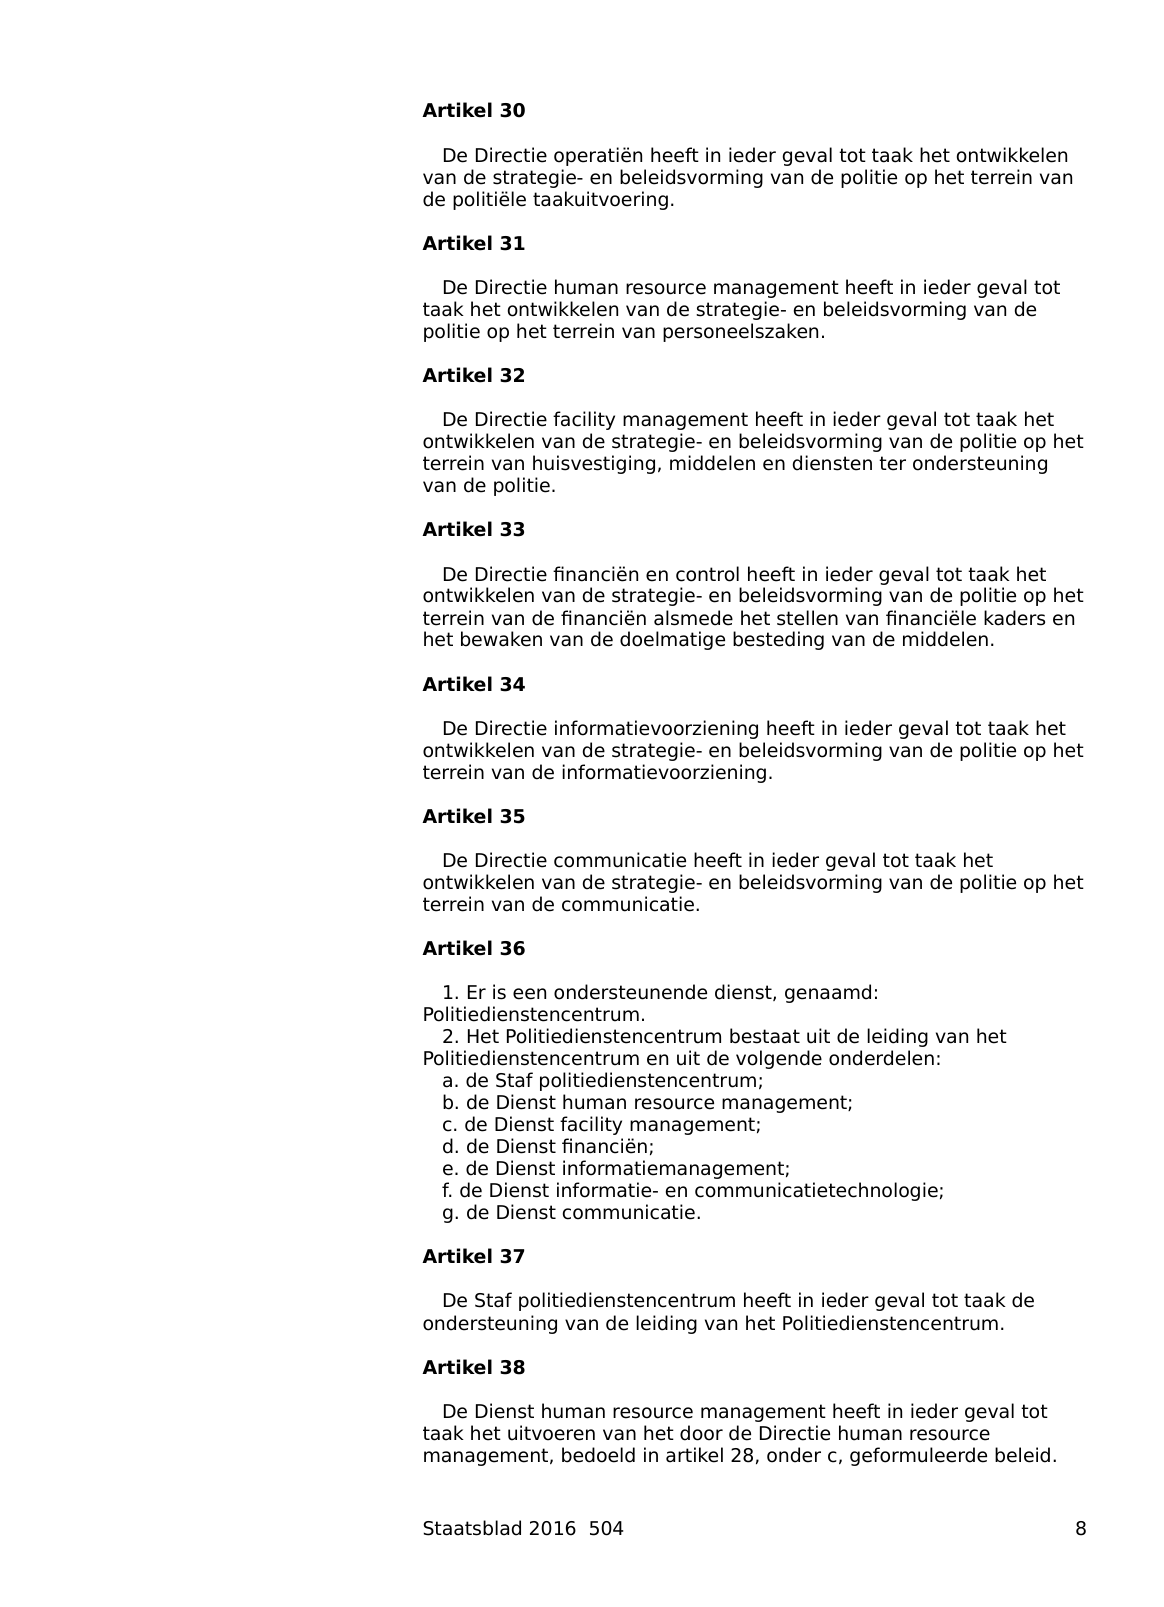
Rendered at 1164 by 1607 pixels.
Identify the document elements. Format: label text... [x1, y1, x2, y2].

text 2. Het Politiedienstencentrum bestaat uit de leiding van het Politiedienstencentrum en uit de volgende onderdelen: [422, 1026, 1087, 1070]
subtitle Artikel 37 [422, 1246, 1087, 1268]
text De Directie facility management heeft in ieder geval tot taak het ontwikkelen van de strategie- en beleidsvorming van de politie op het terrein van huisvestiging, middelen en diensten ter ondersteuning van de politie. [422, 409, 1087, 497]
text c. de Dienst facility management; [422, 1114, 1087, 1136]
text 1. Er is een ondersteunende dienst, genaamd: Politiedienstencentrum. [422, 982, 1087, 1026]
subtitle Artikel 32 [422, 365, 1087, 387]
subtitle Artikel 30 [422, 100, 1087, 122]
text De Directie operatiën heeft in ieder geval tot taak het ontwikkelen van de strategie- en beleidsvorming van de politie op het terrein van de politiële taakuitvoering. [422, 144, 1087, 211]
text De Directie human resource management heeft in ieder geval tot taak het ontwikkelen van de strategie- en beleidsvorming van de politie op het terrein van personeelszaken. [422, 277, 1087, 343]
text De Staf politiedienstencentrum heeft in ieder geval tot taak de ondersteuning van de leiding van het Politiedienstencentrum. [422, 1290, 1087, 1334]
subtitle Artikel 33 [422, 519, 1087, 541]
text d. de Dienst financiën; [422, 1136, 1087, 1158]
text De Directie informatievoorziening heeft in ieder geval tot taak het ontwikkelen van de strategie- en beleidsvorming van de politie op het terrein van de informatievoorziening. [422, 718, 1087, 784]
text f. de Dienst informatie- en communicatietechnologie; [422, 1180, 1087, 1202]
text De Directie financiën en control heeft in ieder geval tot taak het ontwikkelen van de strategie- en beleidsvorming van de politie op het terrein van de financiën alsmede het stellen van financiële kaders en het bewaken van de doelmatige besteding van de middelen. [422, 563, 1087, 651]
text g. de Dienst communicatie. [422, 1202, 1087, 1224]
subtitle Artikel 34 [422, 673, 1087, 696]
text e. de Dienst informatiemanagement; [422, 1158, 1087, 1180]
subtitle Artikel 36 [422, 938, 1087, 960]
subtitle Artikel 38 [422, 1357, 1087, 1378]
text a. de Staf politiedienstencentrum; [422, 1070, 1087, 1092]
text b. de Dienst human resource management; [422, 1092, 1087, 1114]
subtitle Artikel 35 [422, 806, 1087, 828]
text De Directie communicatie heeft in ieder geval tot taak het ontwikkelen van de strategie- en beleidsvorming van de politie op het terrein van de communicatie. [422, 850, 1087, 916]
subtitle Artikel 31 [422, 233, 1087, 255]
text De Dienst human resource management heeft in ieder geval tot taak het uitvoeren van het door de Directie human resource management, bedoeld in artikel 28, onder c, geformuleerde beleid. [422, 1401, 1087, 1467]
